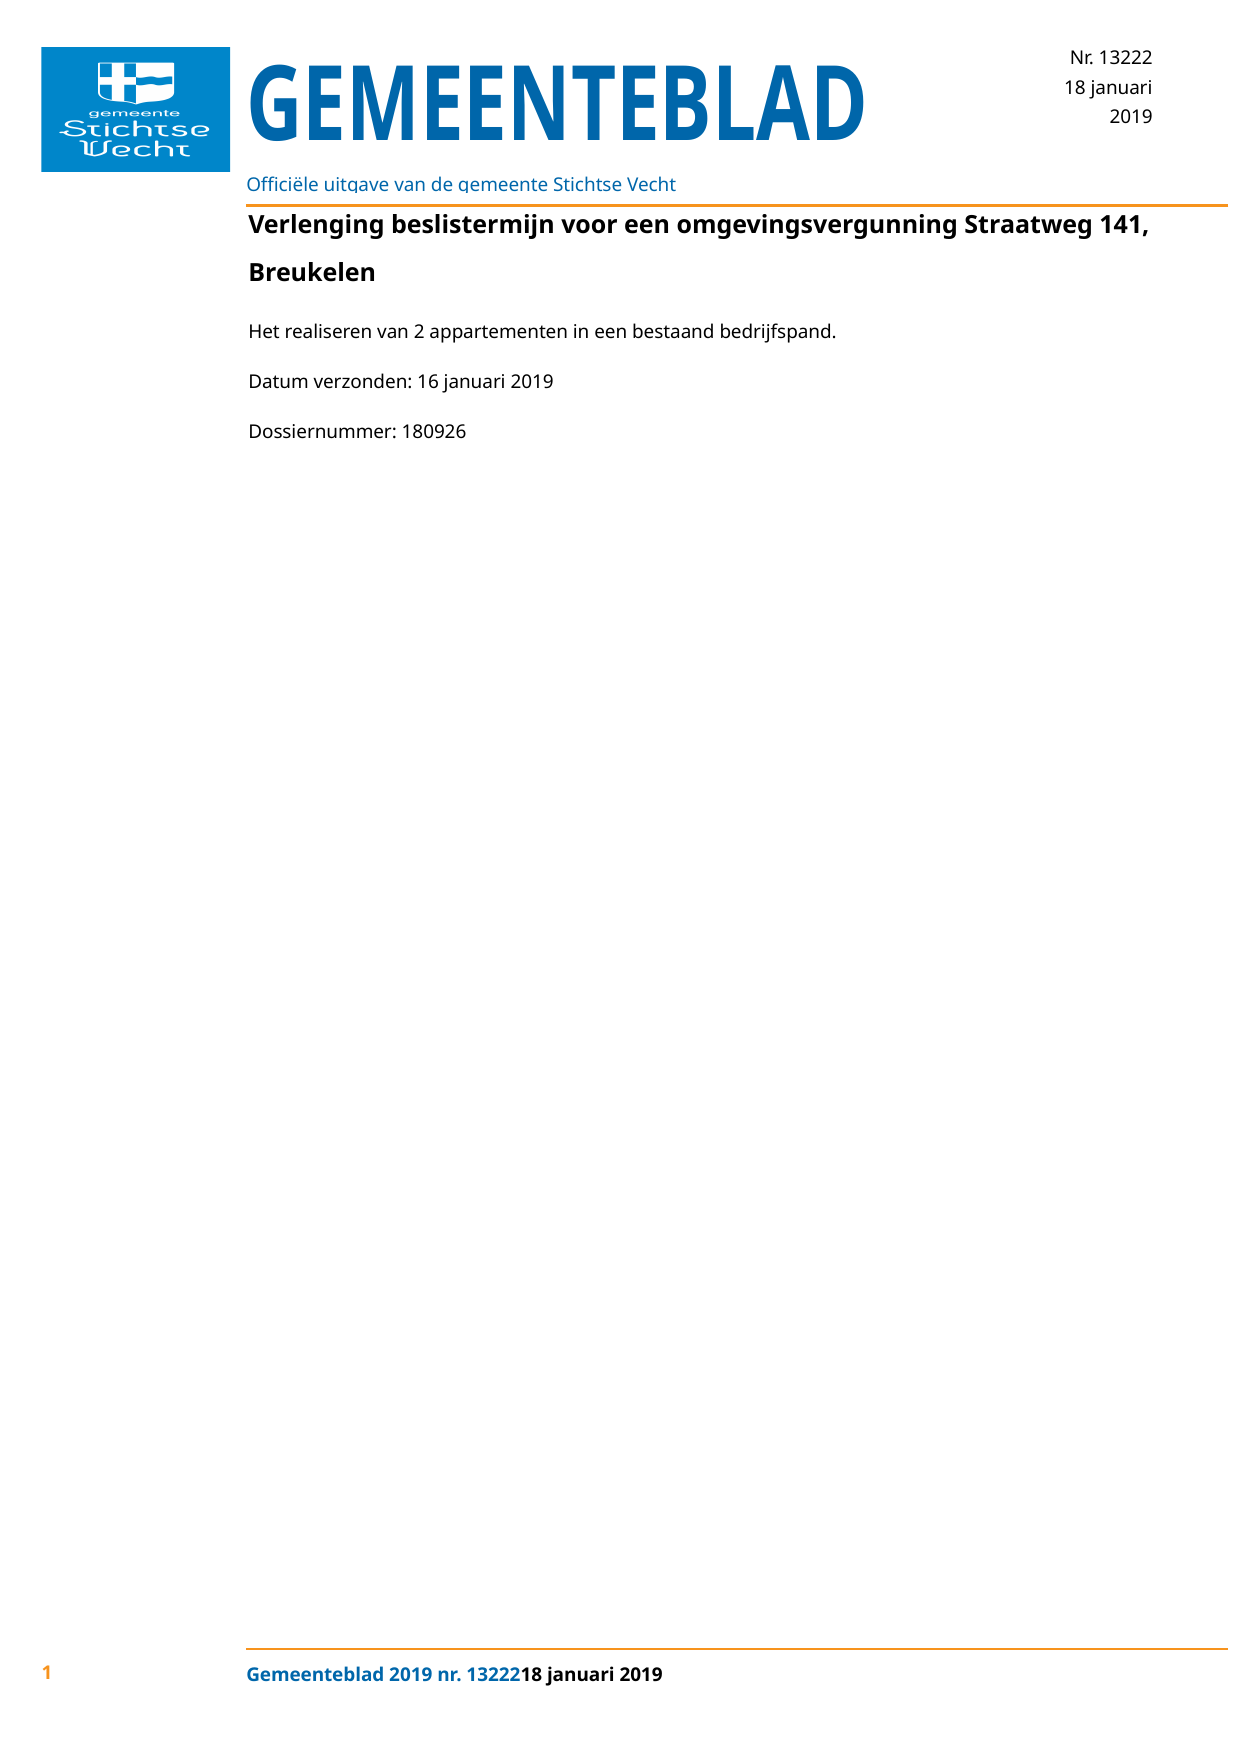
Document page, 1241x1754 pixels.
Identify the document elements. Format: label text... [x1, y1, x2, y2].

picture [99, 63, 135, 101]
text Het realiseren van 2 appartementen in een bestaand bedrijfspand. [248, 318, 1152, 344]
picture [137, 63, 174, 103]
text Dossiernummer: 180926 [248, 419, 1152, 444]
text Datum verzonden: 16 januari 2019 [248, 368, 1152, 394]
text Verlenging beslistermijn voor een omgevingsvergunning Straatweg 141, Breukelen [248, 207, 1152, 288]
